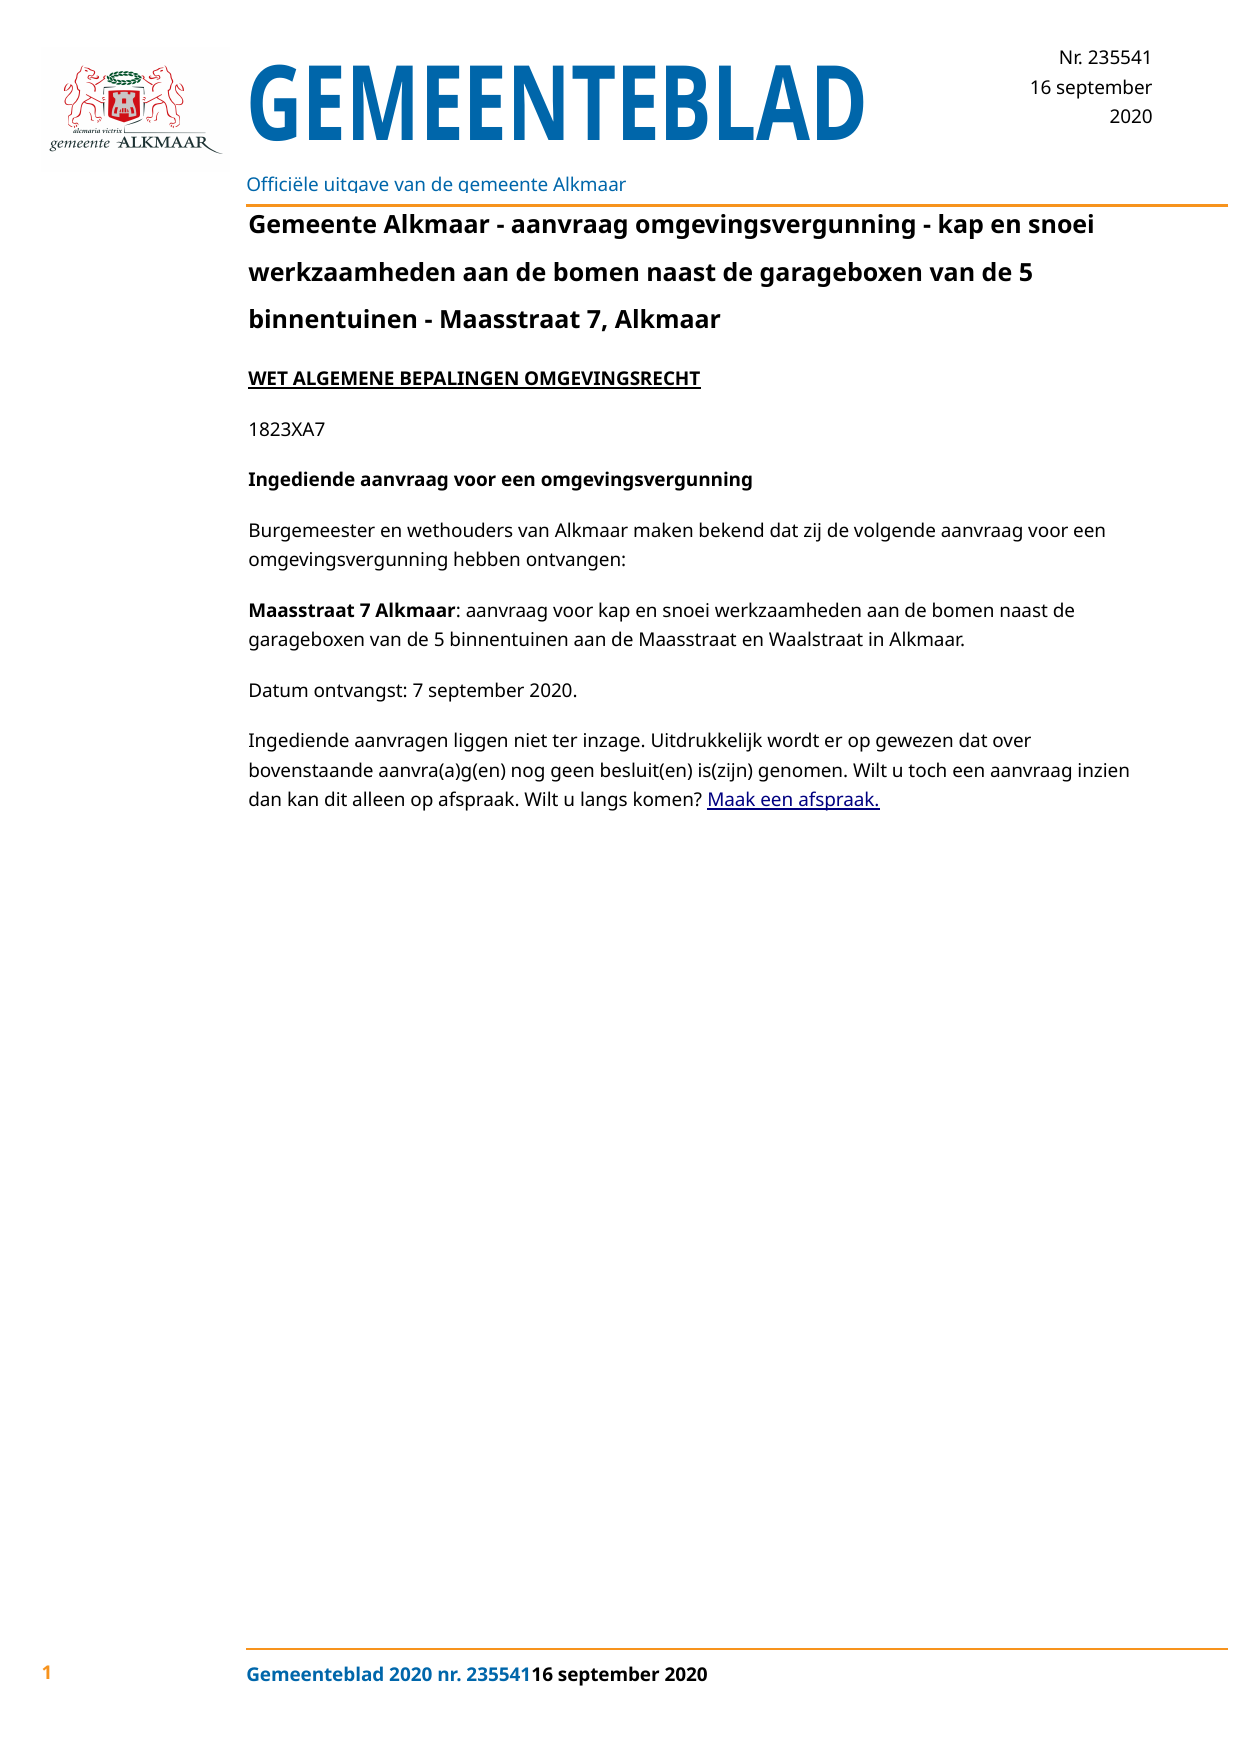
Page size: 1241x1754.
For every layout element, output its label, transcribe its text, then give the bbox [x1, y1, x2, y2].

text Ingediende aanvragen liggen niet ter inzage. Uitdrukkelijk wordt er op gewezen dat over bovenstaande aanvra(a)g(en) nog geen besluit(en) is(zijn) genomen. Wilt u toch een aanvraag inzien dan kan dit alleen op afspraak. Wilt u langs komen? Maak een afspraak. [248, 727, 1152, 812]
text Burgemeester en wethouders van Alkmaar maken bekend dat zij de volgende aanvraag voor een omgevingsvergunning hebben ontvangen: [248, 517, 1152, 572]
picture [41, 47, 231, 172]
text Maasstraat 7 Alkmaar: aanvraag voor kap en snoei werkzaamheden aan de bomen naast de garageboxen van de 5 binnentuinen aan de Maasstraat en Waalstraat in Alkmaar. [248, 597, 1152, 652]
text Ingediende aanvraag voor een omgevingsvergunning [248, 466, 1152, 492]
text Datum ontvangst: 7 september 2020. [248, 677, 1152, 702]
text Gemeente Alkmaar - aanvraag omgevingsvergunning - kap en snoei werkzaamheden aan de bomen naast de garageboxen van de 5 binnentuinen - Maasstraat 7, Alkmaar [248, 207, 1152, 336]
text 1823XA7 [248, 416, 1152, 442]
text WET ALGEMENE BEPALINGEN OMGEVINGSRECHT [248, 366, 1152, 391]
